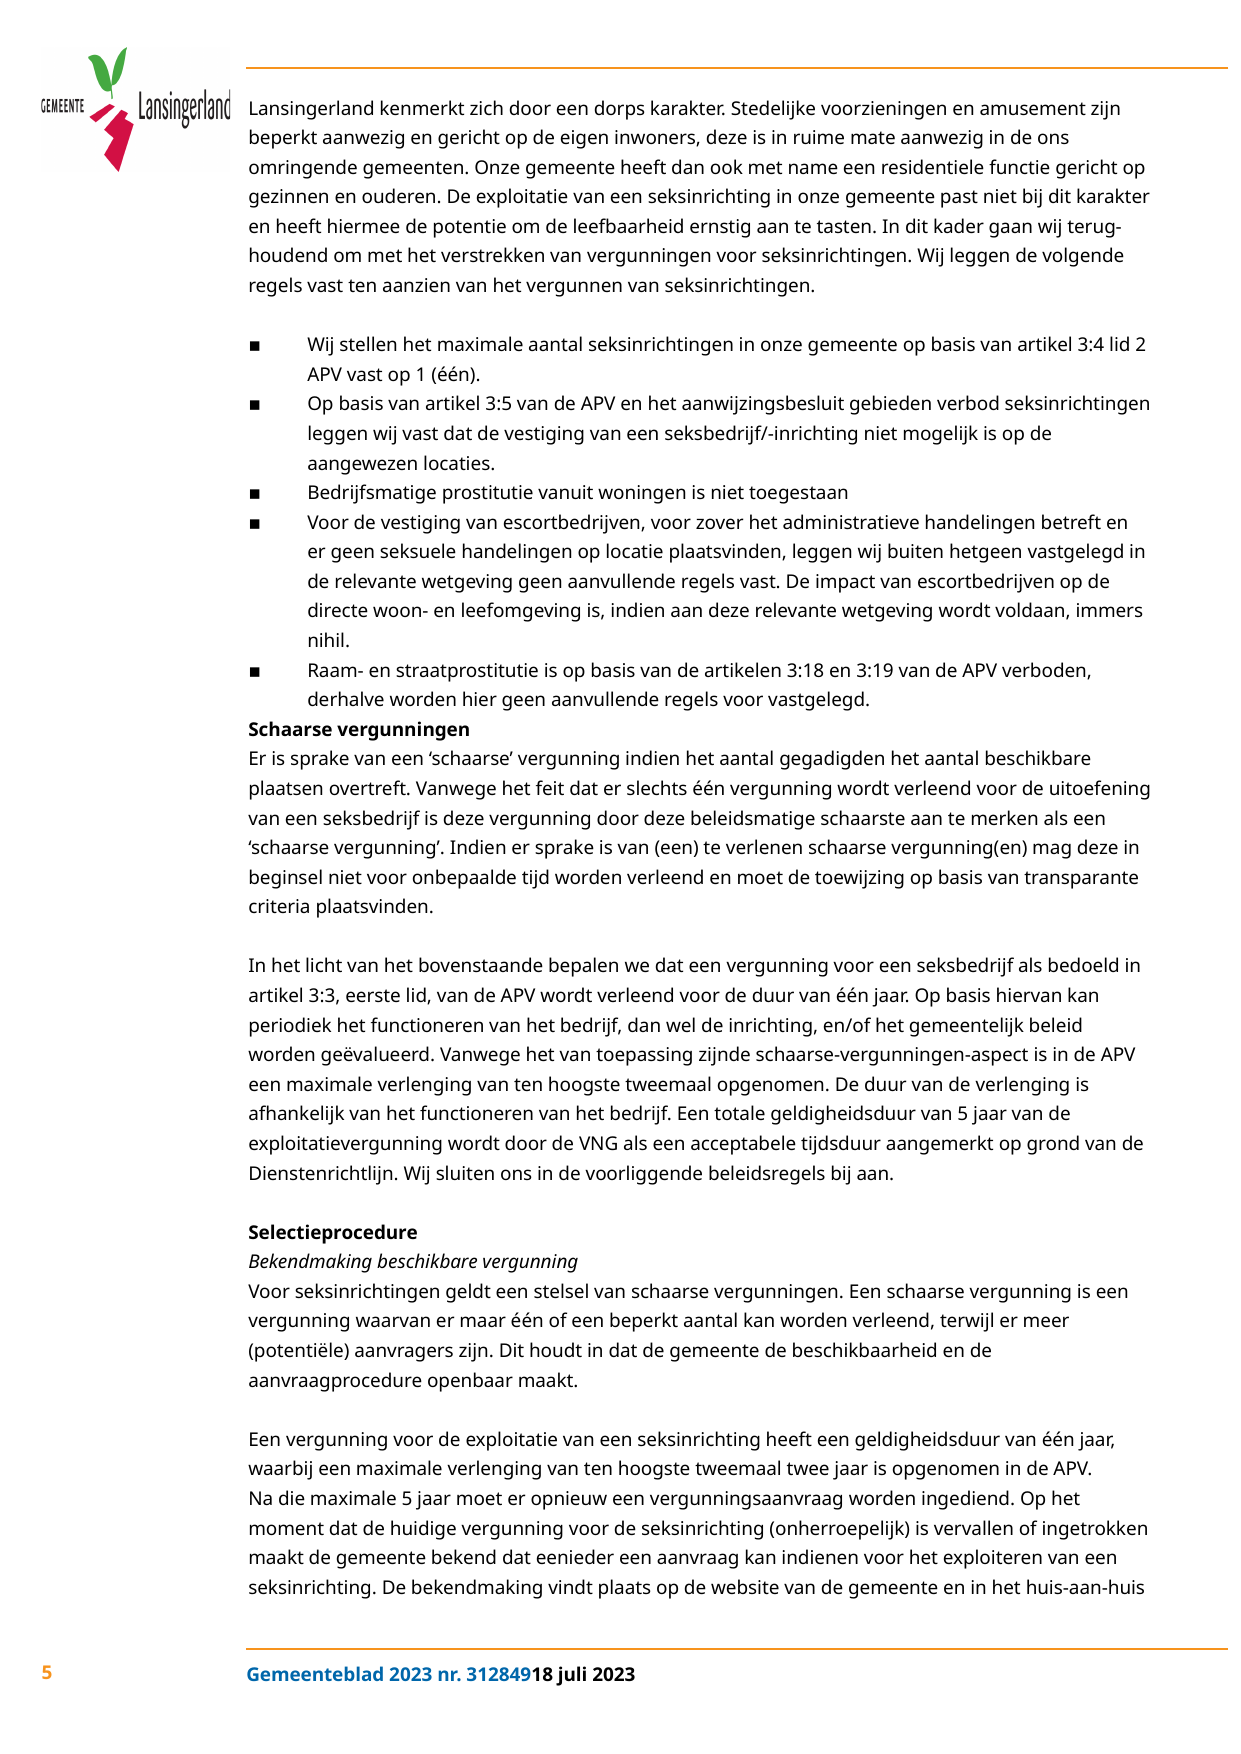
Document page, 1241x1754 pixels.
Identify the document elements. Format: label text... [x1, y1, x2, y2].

text Voor seksinrichtingen geldt een stelsel van schaarse vergunningen. Een schaarse vergunning is een vergunning waarvan er maar één of een beperkt aantal kan worden verleend, terwijl er meer (potentiële) aanvragers zijn. Dit houdt in dat de gemeente de beschikbaarheid en de aanvraagprocedure openbaar maakt. [248, 1278, 1152, 1393]
picture [41, 47, 231, 172]
list Raam- en straatprostitutie is op basis van de artikelen 3:18 en 3:19 van de APV verboden, derhalve worden hier geen aanvullende regels voor vastgelegd. [248, 657, 1152, 712]
text In het licht van het bovenstaande bepalen we dat een vergunning voor een seksbedrijf als bedoeld in artikel 3:3, eerste lid, van de APV wordt verleend voor de duur van één jaar. Op basis hiervan kan periodiek het functioneren van het bedrijf, dan wel de inrichting, en/of het gemeentelijk beleid worden geëvalueerd. Vanwege het van toepassing zijnde schaarse-vergunningen-aspect is in de APV een maximale verlenging van ten hoogste tweemaal opgenomen. De duur van de verlenging is afhankelijk van het functioneren van het bedrijf. Een totale geldigheidsduur van 5 jaar van de exploitatievergunning wordt door de VNG als een acceptabele tijdsduur aangemerkt op grond van de Dienstenrichtlijn. Wij sluiten ons in de voorliggende beleidsregels bij aan. [248, 953, 1152, 1186]
list Voor de vestiging van escortbedrijven, voor zover het administratieve handelingen betreft en er geen seksuele handelingen op locatie plaatsvinden, leggen wij buiten hetgeen vastgelegd in de relevante wetgeving geen aanvullende regels vast. De impact van escortbedrijven op de directe woon- en leefomgeving is, indien aan deze relevante wetgeving wordt voldaan, immers nihil. [248, 509, 1152, 653]
text Lansingerland kenmerkt zich door een dorps karakter. Stedelijke voorzieningen en amusement zijn beperkt aanwezig en gericht op de eigen inwoners, deze is in ruime mate aanwezig in de ons omringende gemeenten. Onze gemeente heeft dan ook met name een residentiele functie gericht op gezinnen en ouderen. De exploitatie van een seksinrichting in onze gemeente past niet bij dit karakter en heeft hiermee de potentie om de leefbaarheid ernstig aan te tasten. In dit kader gaan wij terug-houdend om met het verstrekken van vergunningen voor seksinrichtingen. Wij leggen de volgende regels vast ten aanzien van het vergunnen van seksinrichtingen. [248, 95, 1152, 298]
text Er is sprake van een ‘schaarse’ vergunning indien het aantal gegadigden het aantal beschikbare plaatsen overtreft. Vanwege het feit dat er slechts één vergunning wordt verleend voor de uitoefening van een seksbedrijf is deze vergunning door deze beleidsmatige schaarste aan te merken als een ‘schaarse vergunning’. Indien er sprake is van (een) te verlenen schaarse vergunning(en) mag deze in beginsel niet voor onbepaalde tijd worden verleend en moet de toewijzing op basis van transparante criteria plaatsvinden. [248, 746, 1152, 919]
list Bedrijfsmatige prostitutie vanuit woningen is niet toegestaan [248, 479, 1152, 505]
text Bekendmaking beschikbare vergunning [248, 1248, 1152, 1274]
text Na die maximale 5 jaar moet er opnieuw een vergunningsaanvraag worden ingediend. Op het moment dat de huidige vergunning voor de seksinrichting (onherroepelijk) is vervallen of ingetrokken maakt de gemeente bekend dat eenieder een aanvraag kan indienen voor het exploiteren van een seksinrichting. De bekendmaking vindt plaats op de website van de gemeente en in het huis-aan-huis [248, 1485, 1152, 1600]
text Selectieprocedure [248, 1219, 1152, 1245]
text Een vergunning voor de exploitatie van een seksinrichting heeft een geldigheidsduur van één jaar, waarbij een maximale verlenging van ten hoogste tweemaal twee jaar is opgenomen in de APV. [248, 1426, 1152, 1481]
list Wij stellen het maximale aantal seksinrichtingen in onze gemeente op basis van artikel 3:4 lid 2 APV vast op 1 (één). [248, 331, 1152, 387]
text Schaarse vergunningen [248, 716, 1152, 742]
list Op basis van artikel 3:5 van de APV en het aanwijzingsbesluit gebieden verbod seksinrichtingen leggen wij vast dat de vestiging van een seksbedrijf/-inrichting niet mogelijk is op de aangewezen locaties. [248, 391, 1152, 476]
